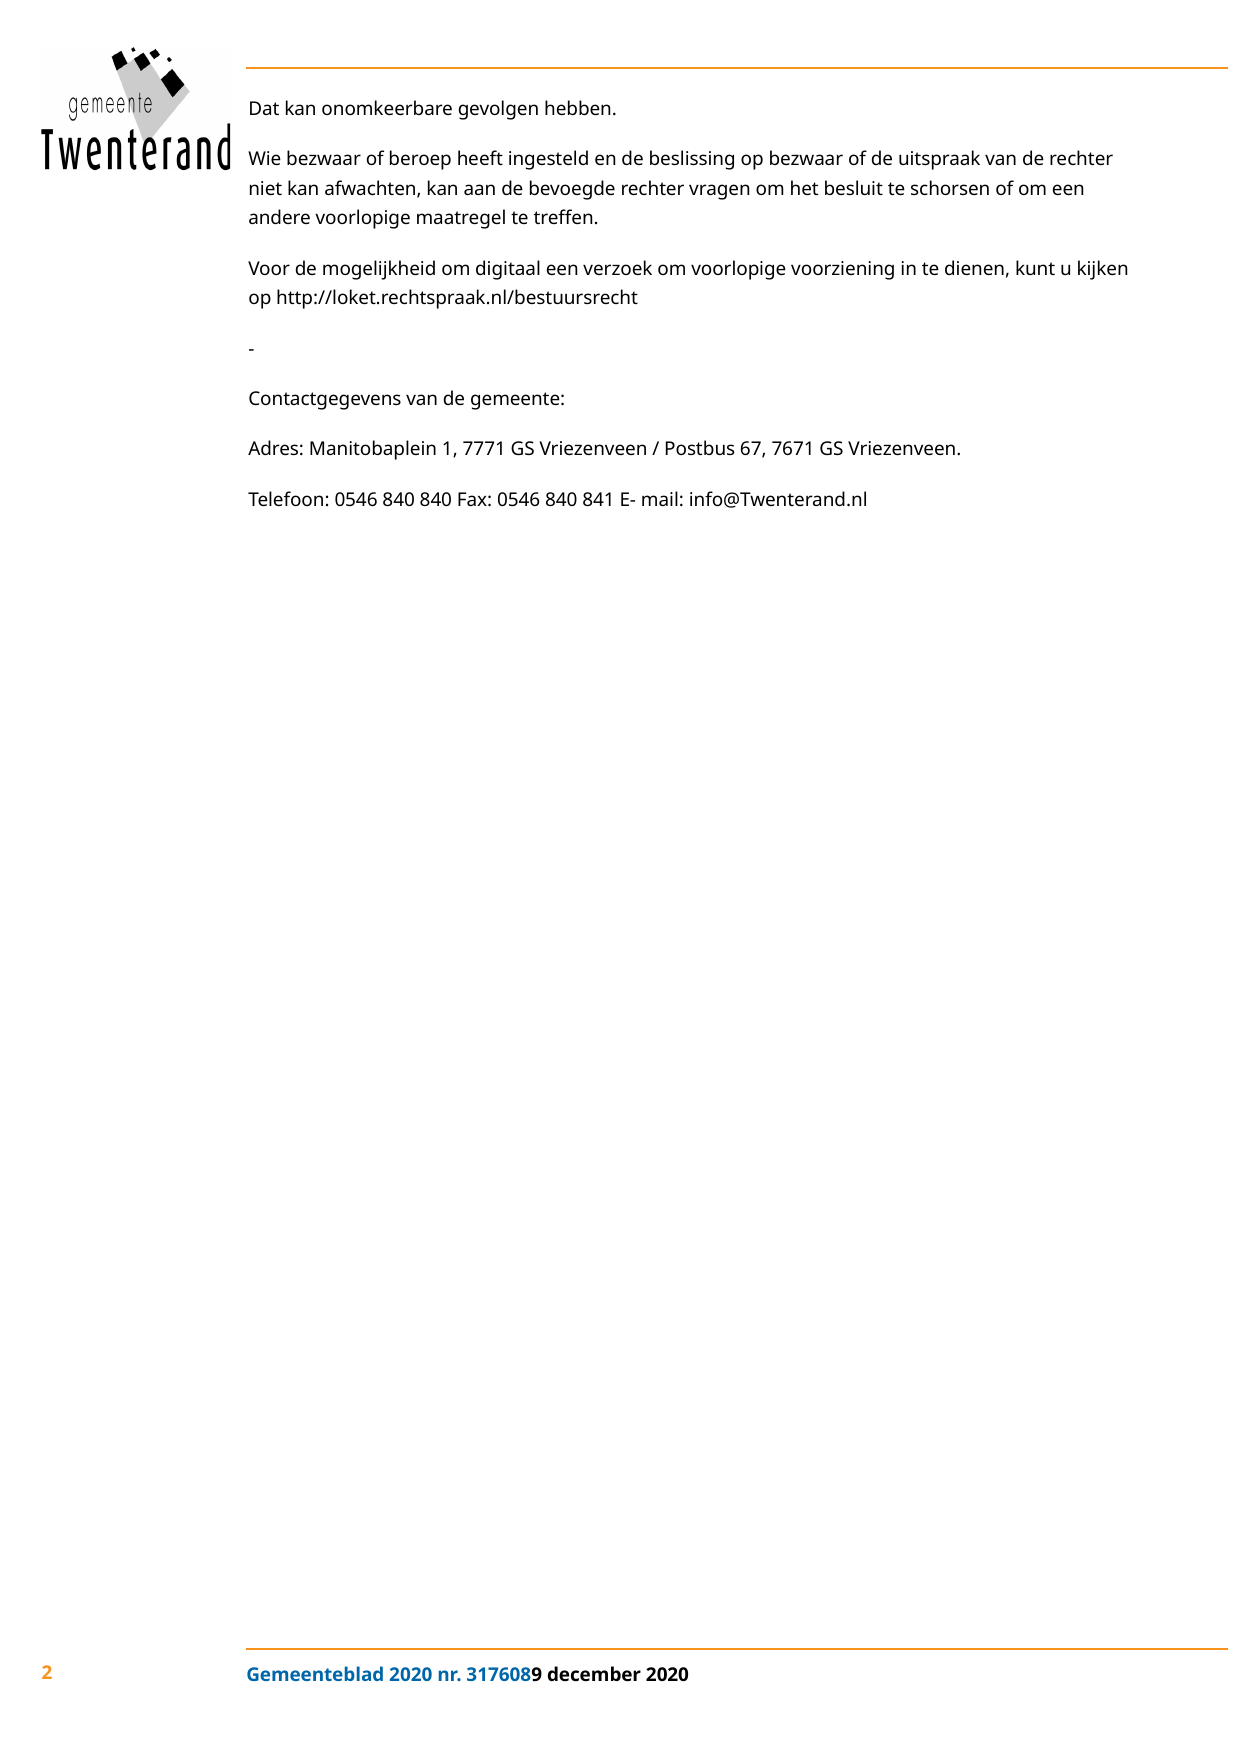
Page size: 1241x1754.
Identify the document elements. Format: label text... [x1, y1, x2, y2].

text Contactgegevens van de gemeente: [248, 385, 1152, 411]
text - [248, 335, 1152, 361]
text Wie bezwaar of beroep heeft ingesteld en de beslissing op bezwaar of de uitspraak van de rechter niet kan afwachten, kan aan de bevoegde rechter vragen om het besluit te schorsen of om een andere voorlopige maatregel te treffen. [248, 145, 1152, 230]
picture [41, 47, 231, 172]
text Telefoon: 0546 840 840 Fax: 0546 840 841 E- mail: info@Twenterand.nl [248, 486, 1152, 512]
text Adres: Manitobaplein 1, 7771 GS Vriezenveen / Postbus 67, 7671 GS Vriezenveen. [248, 436, 1152, 461]
text Dat kan onomkeerbare gevolgen hebben. [248, 95, 1152, 121]
text Voor de mogelijkheid om digitaal een verzoek om voorlopige voorziening in te dienen, kunt u kijken op http://loket.rechtspraak.nl/bestuursrecht [248, 255, 1152, 310]
